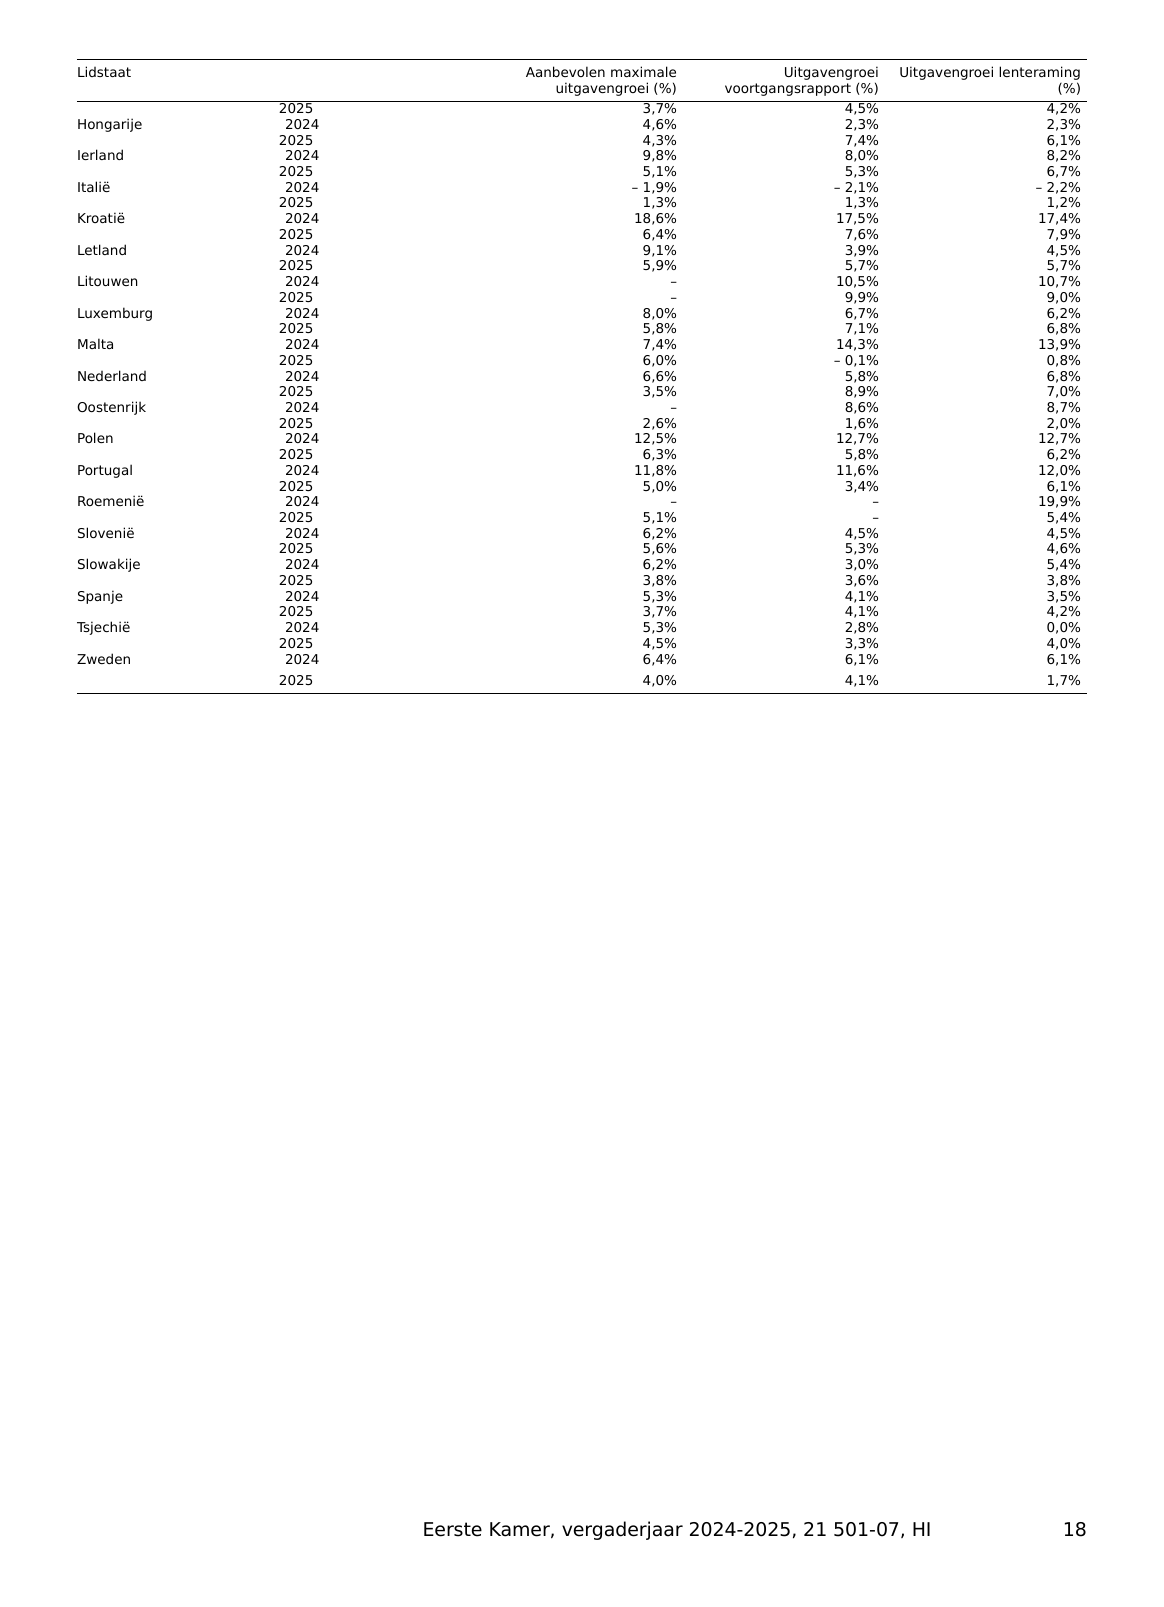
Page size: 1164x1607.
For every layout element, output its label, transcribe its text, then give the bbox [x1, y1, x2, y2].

table_cell 4,5% [885, 243, 1087, 258]
table_cell – [481, 274, 683, 290]
table_cell 6,1% [683, 651, 885, 672]
table_cell 2024 [279, 180, 481, 195]
table_cell Kroatië [77, 211, 279, 242]
table_cell 2025 [279, 195, 481, 211]
table_cell Malta [77, 337, 279, 368]
table_cell 5,6% [481, 541, 683, 557]
table_cell 3,8% [885, 573, 1087, 588]
table_cell 2025 [279, 541, 481, 557]
table_cell 4,6% [481, 117, 683, 132]
table_cell 2025 [279, 416, 481, 431]
table_cell 7,9% [885, 227, 1087, 242]
table_cell 4,6% [885, 541, 1087, 557]
table_cell 3,5% [885, 589, 1087, 604]
table_cell 9,8% [481, 148, 683, 164]
table_cell 6,1% [885, 479, 1087, 494]
table_cell 5,0% [481, 479, 683, 494]
table_cell 12,5% [481, 431, 683, 447]
table_cell 2025 [279, 164, 481, 179]
table_cell 1,6% [683, 416, 885, 431]
table_cell 2024 [279, 651, 481, 672]
table_cell 6,1% [885, 651, 1087, 672]
table_cell 10,5% [683, 274, 885, 290]
table_cell 12,7% [885, 431, 1087, 447]
table_cell 2025 [279, 672, 481, 693]
table_cell 3,7% [481, 604, 683, 620]
table_cell 13,9% [885, 337, 1087, 353]
table_cell 10,7% [885, 274, 1087, 290]
table_cell 4,1% [683, 604, 885, 620]
table_cell 4,5% [683, 526, 885, 541]
table_cell 2025 [279, 510, 481, 526]
table_cell 4,0% [885, 636, 1087, 651]
table_cell 11,6% [683, 463, 885, 478]
table_cell 7,4% [683, 133, 885, 148]
table_cell 6,6% [481, 368, 683, 384]
table_cell Roemenië [77, 494, 279, 526]
table_cell 0,8% [885, 353, 1087, 368]
table_cell 1,7% [885, 672, 1087, 693]
table_cell – [481, 494, 683, 510]
table_cell 4,5% [885, 526, 1087, 541]
table_cell 18,6% [481, 211, 683, 227]
table_cell – 2,1% [683, 180, 885, 195]
table_cell 6,0% [481, 353, 683, 368]
table_cell 2024 [279, 620, 481, 636]
table_cell 6,2% [481, 557, 683, 573]
table_cell 2024 [279, 431, 481, 447]
table_cell 2025 [279, 604, 481, 620]
table_cell 7,4% [481, 337, 683, 353]
table_cell 3,5% [481, 384, 683, 400]
table_cell 0,0% [885, 620, 1087, 636]
table_cell 9,9% [683, 290, 885, 305]
table_cell 2,6% [481, 416, 683, 431]
table_cell 9,0% [885, 290, 1087, 305]
table_cell 2,3% [885, 117, 1087, 132]
table_cell 3,3% [683, 636, 885, 651]
table_cell 8,0% [481, 305, 683, 321]
table_cell 2024 [279, 337, 481, 353]
table_cell Oostenrijk [77, 400, 279, 431]
table_cell – [481, 400, 683, 416]
table_cell Portugal [77, 463, 279, 494]
table_cell 4,5% [481, 636, 683, 651]
table_cell Slovenië [77, 526, 279, 557]
table_cell 5,3% [683, 541, 885, 557]
table_cell – [683, 510, 885, 526]
table_cell 2024 [279, 400, 481, 416]
table_cell 6,3% [481, 447, 683, 463]
table_cell Hongarije [77, 117, 279, 148]
table_cell 7,0% [885, 384, 1087, 400]
table_cell 5,9% [481, 258, 683, 274]
table_cell 6,8% [885, 368, 1087, 384]
table_cell 5,4% [885, 557, 1087, 573]
table_cell 8,0% [683, 148, 885, 164]
table_cell 5,1% [481, 510, 683, 526]
table_cell 4,5% [683, 102, 885, 117]
table_cell 4,1% [683, 589, 885, 604]
table_cell 8,2% [885, 148, 1087, 164]
table_cell 4,2% [885, 102, 1087, 117]
table_cell 2025 [279, 353, 481, 368]
table_cell 2025 [279, 290, 481, 305]
table_cell 2024 [279, 117, 481, 132]
table_cell 4,2% [885, 604, 1087, 620]
table_cell 5,8% [481, 321, 683, 337]
table_cell 6,2% [481, 526, 683, 541]
table_header Aanbevolen maximale uitgavengroei (%) [481, 60, 683, 101]
table_cell 9,1% [481, 243, 683, 258]
table_cell 2024 [279, 211, 481, 227]
table_cell 7,6% [683, 227, 885, 242]
table_cell 8,9% [683, 384, 885, 400]
table_cell 4,3% [481, 133, 683, 148]
table_cell 2024 [279, 243, 481, 258]
table_cell 6,2% [885, 447, 1087, 463]
table_cell 2025 [279, 573, 481, 588]
table_cell 5,8% [683, 447, 885, 463]
table_cell 3,9% [683, 243, 885, 258]
table_cell 2024 [279, 589, 481, 604]
table_cell 6,2% [885, 305, 1087, 321]
table_cell 3,6% [683, 573, 885, 588]
table_header Uitgavengroei lenteraming (%) [885, 60, 1087, 101]
table_cell 2024 [279, 368, 481, 384]
table_cell 2024 [279, 463, 481, 478]
table_cell Luxemburg [77, 305, 279, 337]
table_cell 1,2% [885, 195, 1087, 211]
table_cell 5,7% [885, 258, 1087, 274]
table_cell 3,8% [481, 573, 683, 588]
table_cell Italië [77, 180, 279, 211]
table_cell 3,4% [683, 479, 885, 494]
table_cell 2025 [279, 636, 481, 651]
table_cell Zweden [77, 651, 279, 693]
table_cell 5,3% [481, 620, 683, 636]
table_cell Tsjechië [77, 620, 279, 651]
table_cell 2025 [279, 479, 481, 494]
table_cell 2025 [279, 384, 481, 400]
table_cell 2025 [279, 227, 481, 242]
table_cell 5,3% [683, 164, 885, 179]
table_cell [77, 102, 279, 117]
table_cell 5,4% [885, 510, 1087, 526]
table_cell – 2,2% [885, 180, 1087, 195]
table_cell 3,7% [481, 102, 683, 117]
table_cell 2,0% [885, 416, 1087, 431]
table_header Lidstaat [77, 60, 481, 101]
table_cell 8,6% [683, 400, 885, 416]
table_cell 4,0% [481, 672, 683, 693]
table_cell 14,3% [683, 337, 885, 353]
table_cell 5,8% [683, 368, 885, 384]
table_cell 8,7% [885, 400, 1087, 416]
table_cell Litouwen [77, 274, 279, 305]
table_cell 2025 [279, 102, 481, 117]
table_cell 2,8% [683, 620, 885, 636]
table_cell 11,8% [481, 463, 683, 478]
table_cell 5,7% [683, 258, 885, 274]
table_cell 2025 [279, 258, 481, 274]
table_cell 2024 [279, 274, 481, 290]
table_cell 6,8% [885, 321, 1087, 337]
table_cell 2025 [279, 321, 481, 337]
table_cell 2025 [279, 447, 481, 463]
table_cell 1,3% [683, 195, 885, 211]
table_cell 19,9% [885, 494, 1087, 510]
table_cell 2024 [279, 494, 481, 510]
table_cell 6,7% [885, 164, 1087, 179]
table_cell 3,0% [683, 557, 885, 573]
table_cell 2024 [279, 557, 481, 573]
table_cell Letland [77, 243, 279, 274]
table_cell – 0,1% [683, 353, 885, 368]
table_cell – 1,9% [481, 180, 683, 195]
table_cell Polen [77, 431, 279, 463]
table_cell 7,1% [683, 321, 885, 337]
table_cell – [481, 290, 683, 305]
table_cell 2024 [279, 148, 481, 164]
table_cell 6,7% [683, 305, 885, 321]
table_cell Spanje [77, 589, 279, 620]
table_cell 12,0% [885, 463, 1087, 478]
table_cell Nederland [77, 368, 279, 400]
table_cell 6,4% [481, 651, 683, 672]
table_cell 5,1% [481, 164, 683, 179]
table_cell 17,4% [885, 211, 1087, 227]
table_cell 4,1% [683, 672, 885, 693]
table_cell 17,5% [683, 211, 885, 227]
table_cell 5,3% [481, 589, 683, 604]
table_cell Slowakije [77, 557, 279, 588]
table_cell 2024 [279, 526, 481, 541]
table_cell 2025 [279, 133, 481, 148]
table_cell 12,7% [683, 431, 885, 447]
table_cell 2024 [279, 305, 481, 321]
table_header Uitgavengroei voortgangsrapport (%) [683, 60, 885, 101]
table_cell Ierland [77, 148, 279, 179]
table_cell – [683, 494, 885, 510]
table_cell 6,4% [481, 227, 683, 242]
table_cell 6,1% [885, 133, 1087, 148]
table_cell 2,3% [683, 117, 885, 132]
table_cell 1,3% [481, 195, 683, 211]
